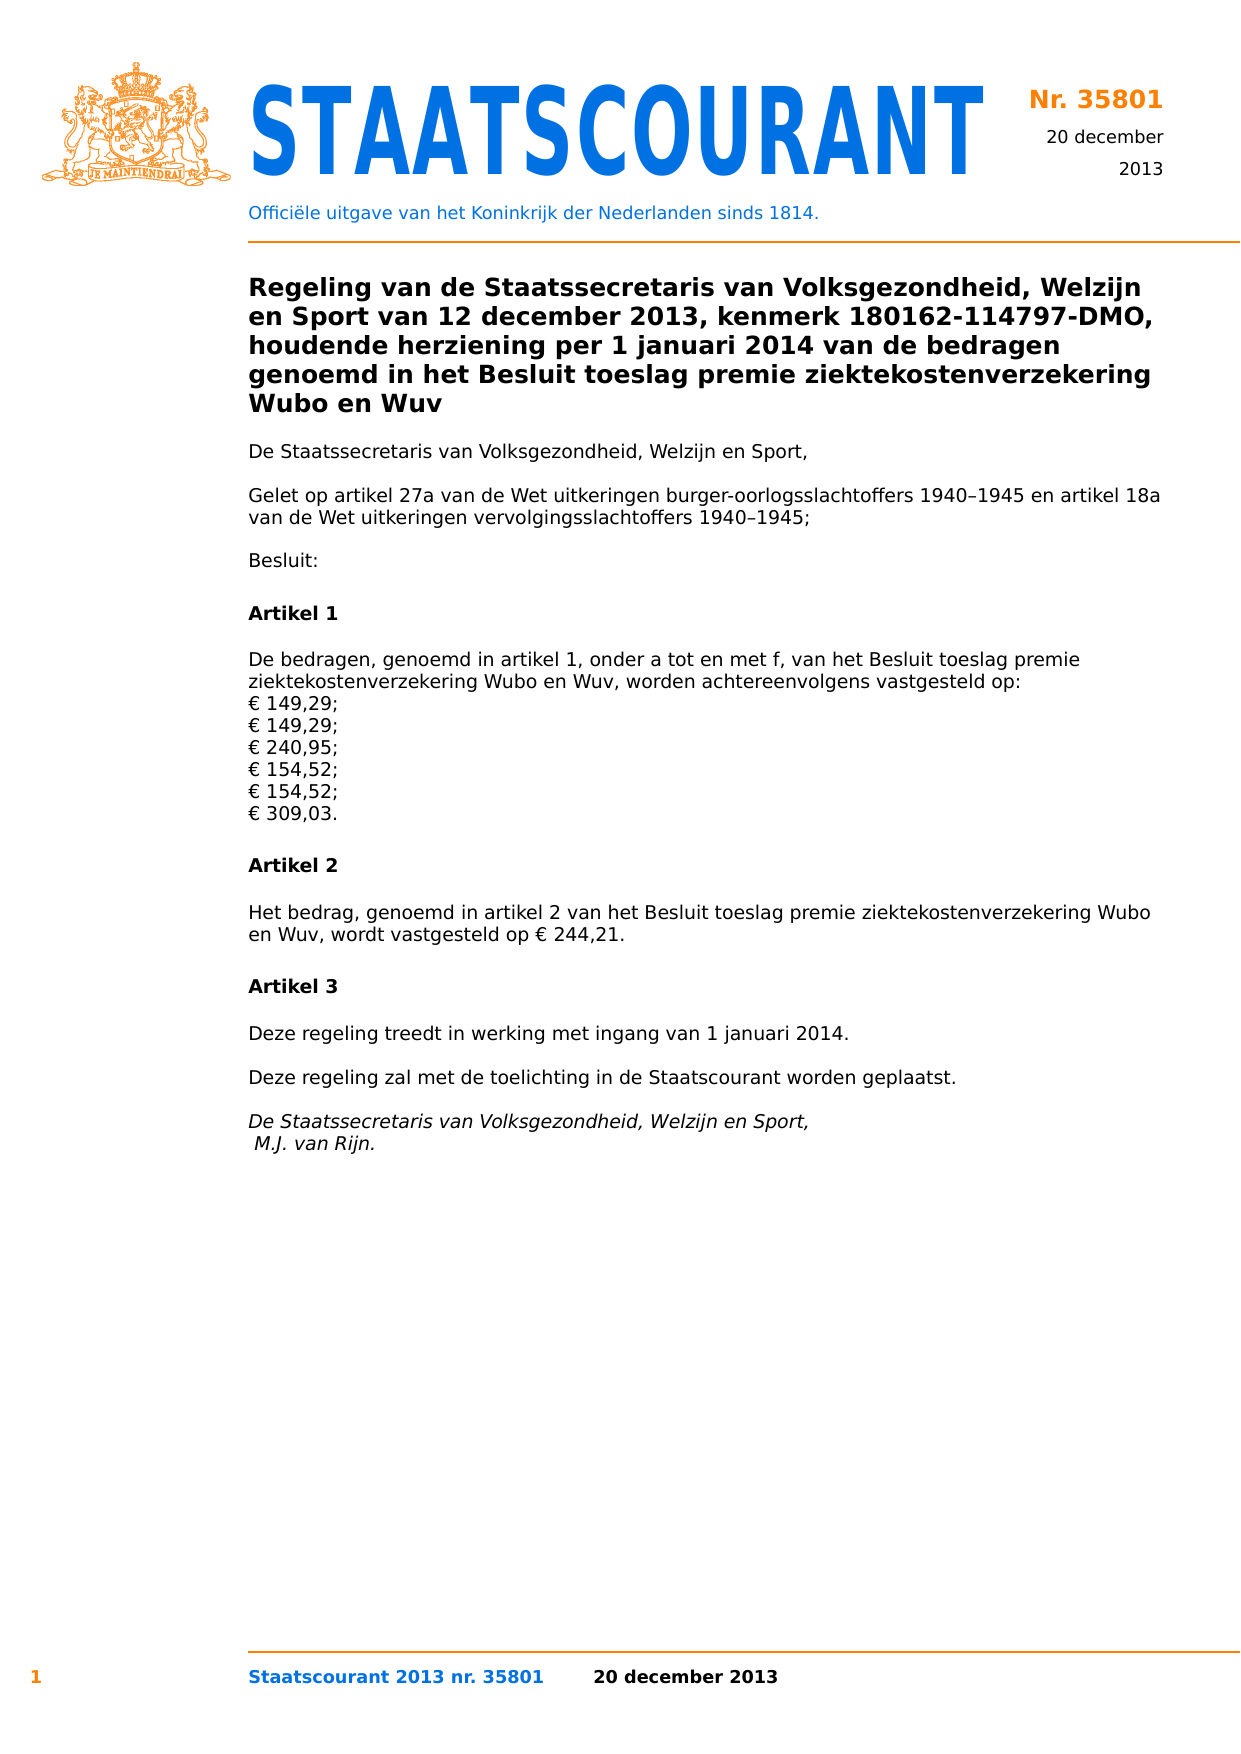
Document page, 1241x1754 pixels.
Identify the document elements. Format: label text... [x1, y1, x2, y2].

table_cell 2013 [998, 153, 1240, 203]
text Gelet op artikel 27a van de Wet uitkeringen burger-oorlogsslachtoffers 1940–1945 en artikel 18a van de Wet uitkeringen vervolgingsslachtoffers 1940–1945; [248, 484, 1163, 528]
picture [41, 62, 231, 186]
text € 149,29; [248, 693, 1163, 715]
text De Staatssecretaris van Volksgezondheid, Welzijn en Sport, [248, 441, 1163, 463]
text Deze regeling treedt in werking met ingang van 1 januari 2014. [248, 1023, 1163, 1045]
text De Staatssecretaris van Volksgezondheid, Welzijn en Sport, M.J. van Rijn. [248, 1111, 1163, 1155]
table_cell Officiële uitgave van het Koninkrijk der Nederlanden sinds 1814. [248, 203, 1240, 241]
text € 149,29; [248, 715, 1163, 737]
table_header Nr. 35801 [998, 62, 1240, 121]
text Het bedrag, genoemd in artikel 2 van het Besluit toeslag premie ziektekostenverzekering Wubo en Wuv, wordt vastgesteld op € 244,21. [248, 902, 1163, 946]
text € 240,95; [248, 737, 1163, 759]
subtitle Artikel 3 [248, 976, 1163, 998]
text Deze regeling zal met de toelichting in de Staatscourant worden geplaatst. [248, 1067, 1163, 1089]
text De bedragen, genoemd in artikel 1, onder a tot en met f, van het Besluit toeslag premie ziektekostenverzekering Wubo en Wuv, worden achtereenvolgens vastgesteld op: [248, 649, 1163, 693]
subtitle Artikel 1 [248, 602, 1163, 624]
table_cell 20 december [998, 121, 1240, 153]
subtitle Artikel 2 [248, 855, 1163, 877]
table_header [25, 62, 248, 241]
subtitle Regeling van de Staatssecretaris van Volksgezondheid, Welzijn en Sport van 12 december 2013, kenmerk 180162-114797-DMO, houdende herziening per 1 januari 2014 van de bedragen genoemd in het Besluit toeslag premie ziektekostenverzekering Wubo en Wuv [248, 273, 1163, 419]
text € 154,52; [248, 759, 1163, 781]
table_header STAATSCOURANT [248, 62, 998, 203]
text € 309,03. [248, 803, 1163, 825]
text Besluit: [248, 550, 1163, 572]
text € 154,52; [248, 781, 1163, 803]
